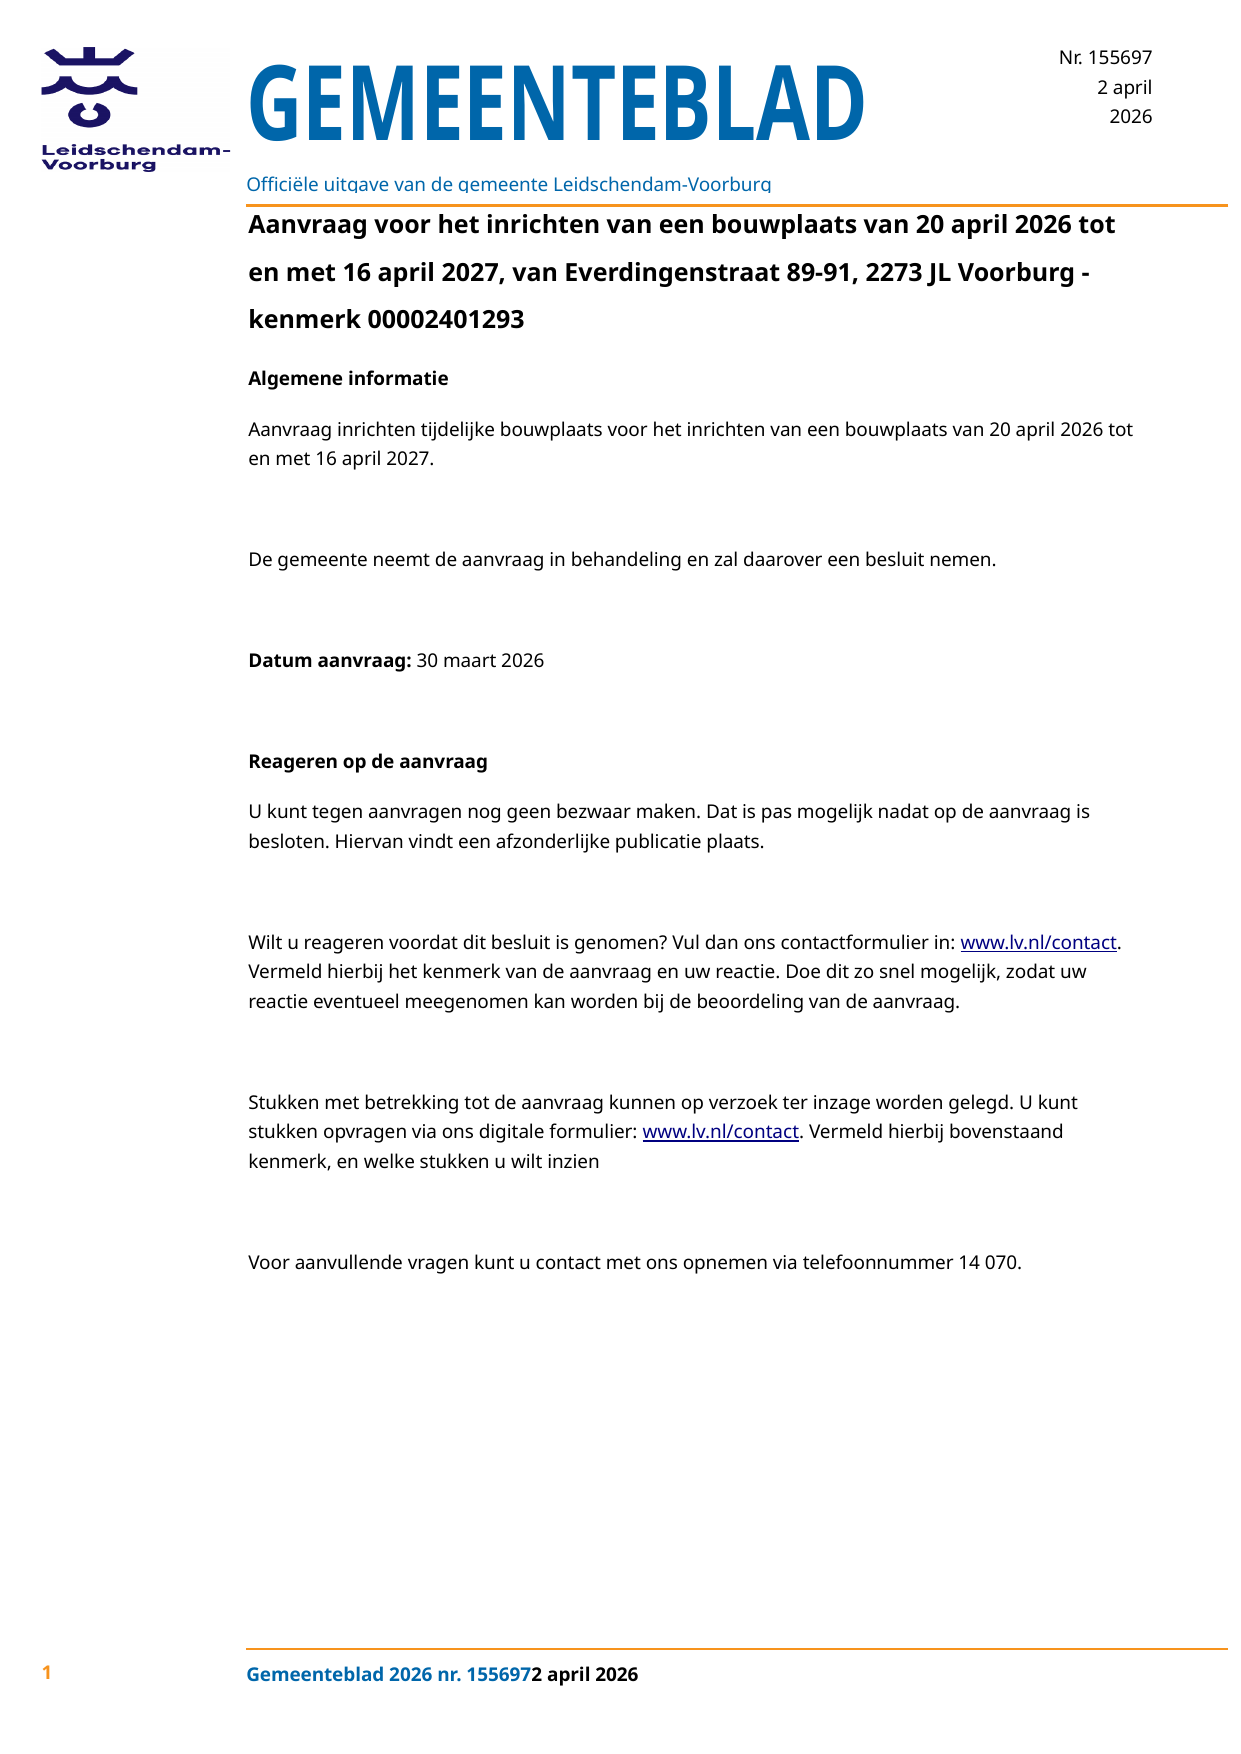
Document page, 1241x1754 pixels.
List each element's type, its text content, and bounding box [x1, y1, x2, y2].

text Algemene informatie [248, 366, 1152, 391]
text Reageren op de aanvraag [248, 748, 1152, 774]
text Aanvraag voor het inrichten van een bouwplaats van 20 april 2026 tot en met 16 april 2027, van Everdingenstraat 89-91, 2273 JL Voorburg - kenmerk 00002401293 [248, 207, 1152, 336]
text Datum aanvraag: 30 maart 2026 [248, 647, 1152, 673]
text U kunt tegen aanvragen nog geen bezwaar maken. Dat is pas mogelijk nadat op de aanvraag is besloten. Hiervan vindt een afzonderlijke publicatie plaats. [248, 798, 1152, 854]
text Stukken met betrekking tot de aanvraag kunnen op verzoek ter inzage worden gelegd. U kunt stukken opvragen via ons digitale formulier: www.lv.nl/contact. Vermeld hierbij bovenstaand kenmerk, en welke stukken u wilt inzien [248, 1089, 1152, 1174]
text Voor aanvullende vragen kunt u contact met ons opnemen via telefoonnummer 14 070. [248, 1249, 1152, 1274]
text Wilt u reageren voordat dit besluit is genomen? Vul dan ons contactformulier in: www.lv.nl/contact. Vermeld hierbij het kenmerk van de aanvraag en uw reactie. Doe dit zo snel mogelijk, zodat uw reactie eventueel meegenomen kan worden bij de beoordeling van de aanvraag. [248, 929, 1152, 1014]
text De gemeente neemt de aanvraag in behandeling en zal daarover een besluit nemen. [248, 546, 1152, 572]
picture [41, 47, 231, 172]
text Aanvraag inrichten tijdelijke bouwplaats voor het inrichten van een bouwplaats van 20 april 2026 tot en met 16 april 2027. [248, 416, 1152, 471]
